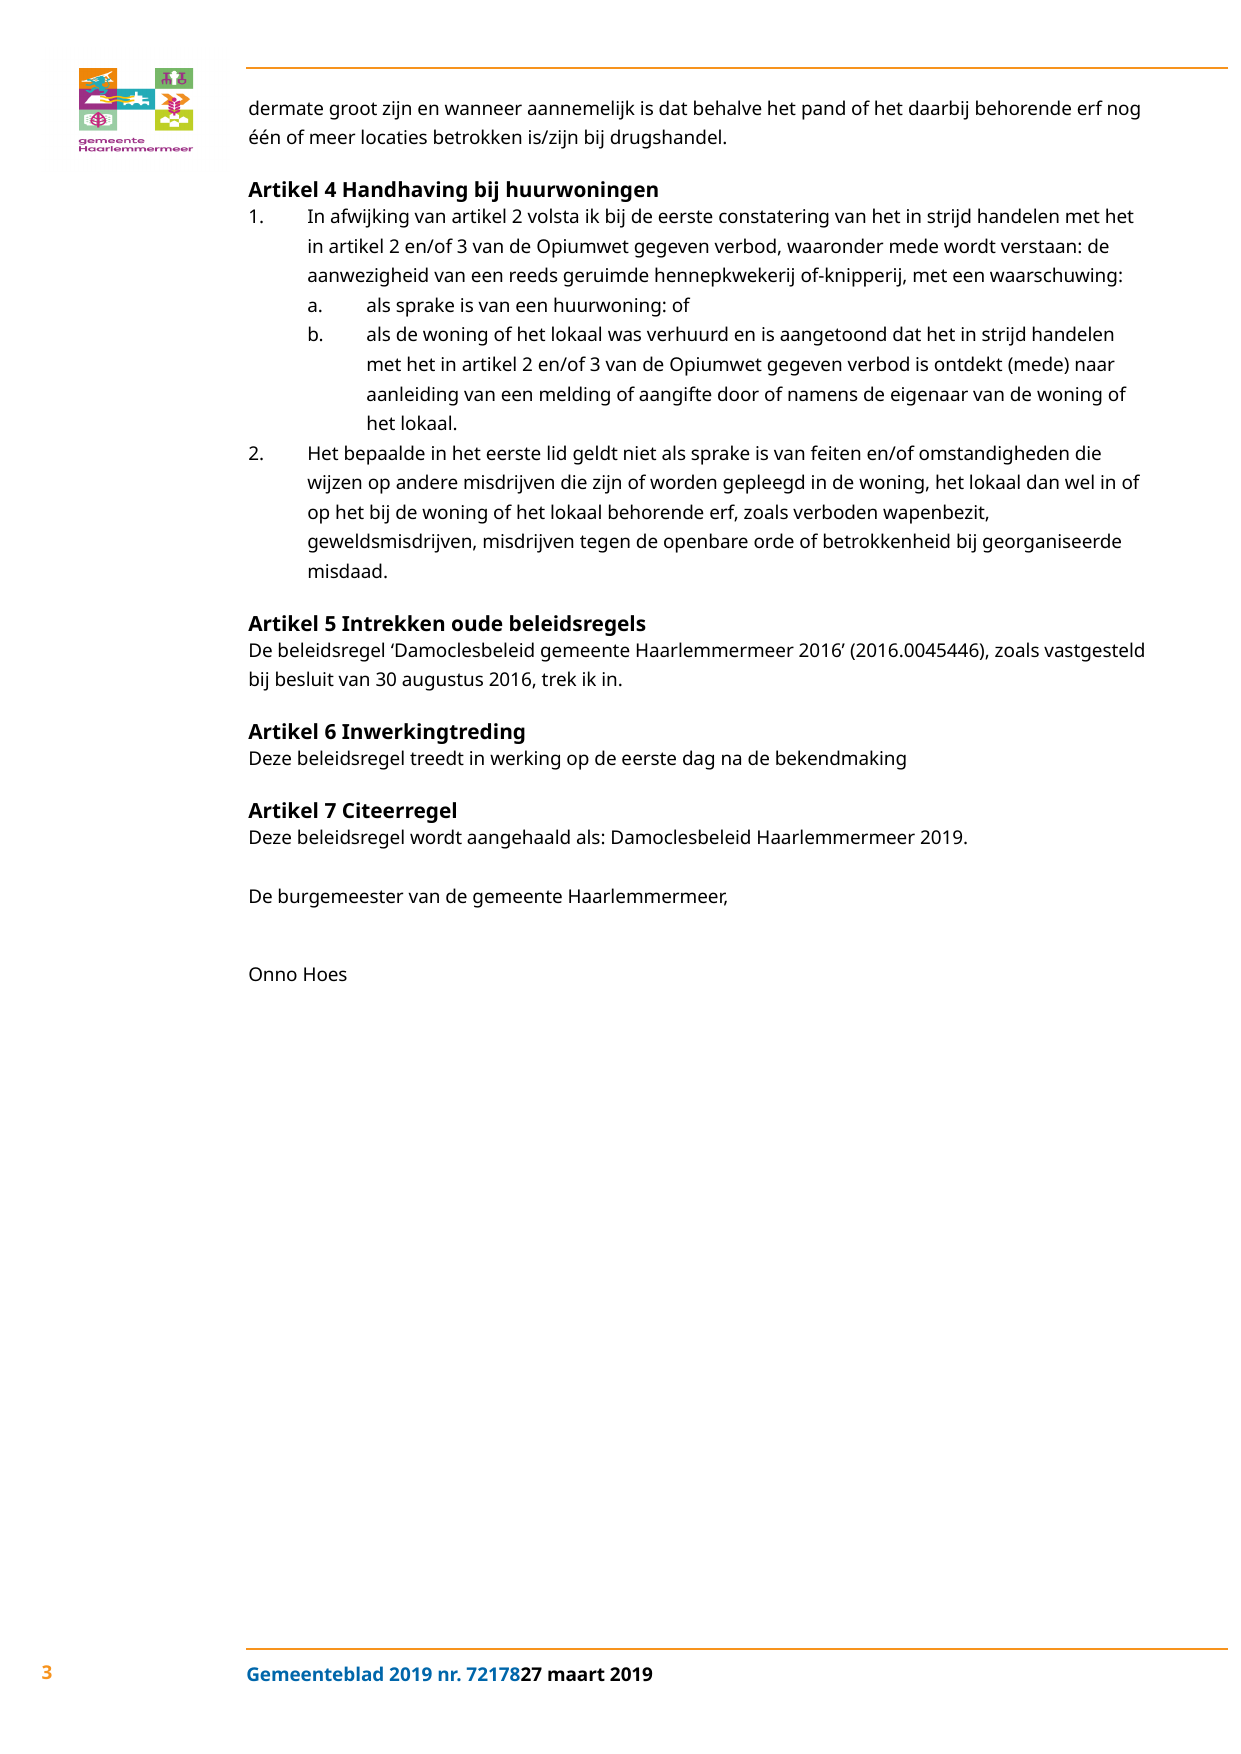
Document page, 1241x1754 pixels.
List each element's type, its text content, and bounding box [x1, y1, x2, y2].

text De burgemeester van de gemeente Haarlemmermeer, [248, 883, 1152, 909]
text Deze beleidsregel wordt aangehaald als: Damoclesbeleid Haarlemmermeer 2019. [248, 824, 1152, 850]
text Onno Hoes [248, 961, 1152, 986]
text dermate groot zijn en wanneer aannemelijk is dat behalve het pand of het daarbij behorende erf nog één of meer locaties betrokken is/zijn bij drugshandel. [248, 95, 1152, 150]
list In afwijking van artikel 2 volsta ik bij de eerste constatering van het in strijd handelen met het in artikel 2 en/of 3 van de Opiumwet gegeven verbod, waaronder mede wordt verstaan: de aanwezigheid van een reeds geruimde hennepkwekerij of-knipperij, met een waarschuwing: [248, 203, 1152, 288]
text Artikel 6 Inwerkingtreding [248, 717, 1152, 746]
list als sprake is van een huurwoning: of [307, 292, 1152, 318]
text Deze beleidsregel treedt in werking op de eerste dag na de bekendmaking [248, 746, 1152, 771]
text Artikel 4 Handhaving bij huurwoningen [248, 175, 1152, 203]
text De beleidsregel ‘Damoclesbeleid gemeente Haarlemmermeer 2016’ (2016.0045446), zoals vastgesteld bij besluit van 30 augustus 2016, trek ik in. [248, 637, 1152, 692]
text Artikel 5 Intrekken oude beleidsregels [248, 609, 1152, 637]
text Artikel 7 Citeerregel [248, 796, 1152, 824]
list als de woning of het lokaal was verhuurd en is aangetoond dat het in strijd handelen met het in artikel 2 en/of 3 van de Opiumwet gegeven verbod is ontdekt (mede) naar aanleiding van een melding of aangifte door of namens de eigenaar van de woning of het lokaal. [307, 322, 1152, 436]
list Het bepaalde in het eerste lid geldt niet als sprake is van feiten en/of omstandigheden die wijzen op andere misdrijven die zijn of worden gepleegd in de woning, het lokaal dan wel in of op het bij de woning of het lokaal behorende erf, zoals verboden wapenbezit, geweldsmisdrijven, misdrijven tegen de openbare orde of betrokkenheid bij georganiseerde misdaad. [248, 440, 1152, 584]
picture [41, 47, 231, 172]
